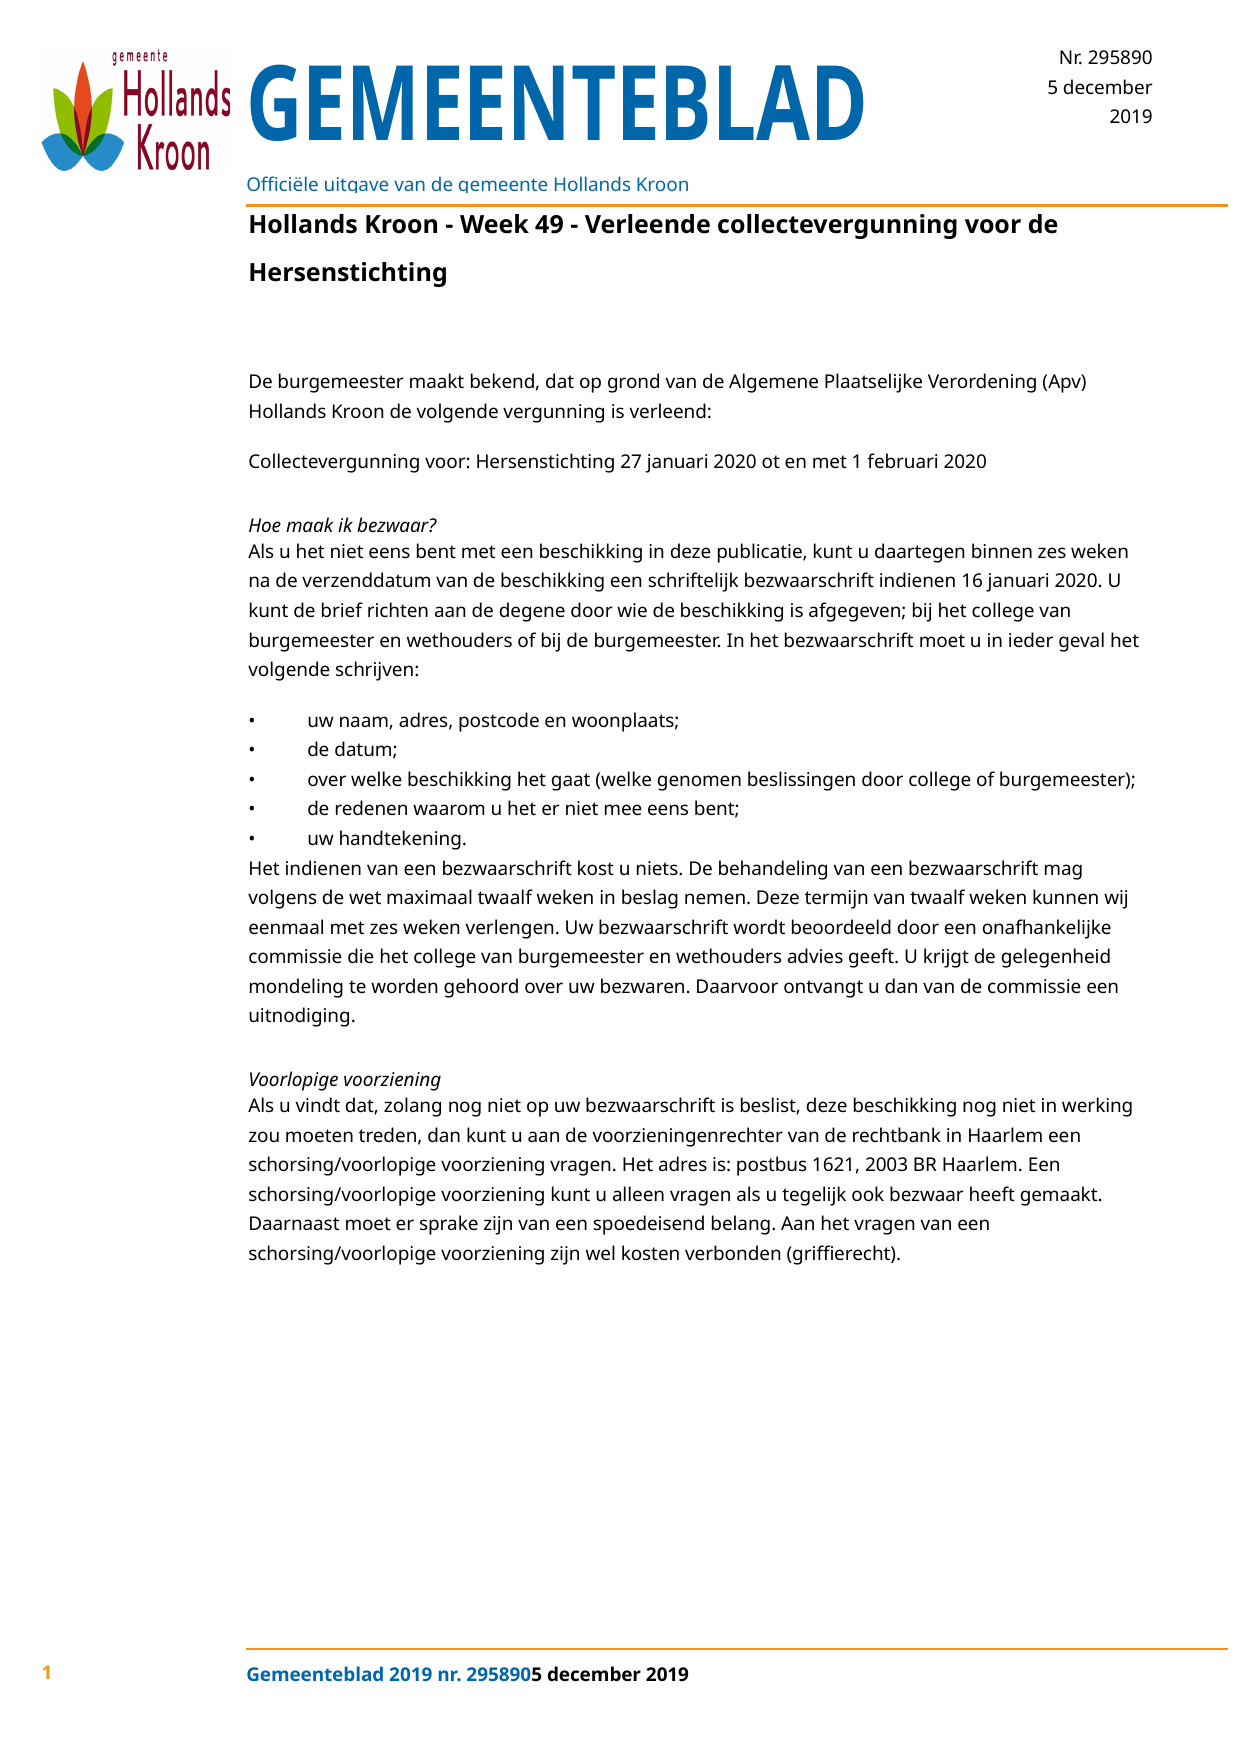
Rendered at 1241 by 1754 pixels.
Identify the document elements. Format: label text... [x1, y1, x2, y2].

text Hollands Kroon - Week 49 - Verleende collectevergunning voor de Hersenstichting [248, 207, 1152, 288]
text Collectevergunning voor: Hersenstichting 27 januari 2020 ot en met 1 februari 2020 [248, 448, 1152, 474]
text De burgemeester maakt bekend, dat op grond van de Algemene Plaatselijke Verordening (Apv) Hollands Kroon de volgende vergunning is verleend: [248, 368, 1152, 424]
list de redenen waarom u het er niet mee eens bent; [248, 796, 1152, 821]
picture [41, 47, 231, 172]
text Het indienen van een bezwaarschrift kost u niets. De behandeling van een bezwaarschrift mag volgens de wet maximaal twaalf weken in beslag nemen. Deze termijn van twaalf weken kunnen wij eenmaal met zes weken verlengen. Uw bezwaarschrift wordt beoordeeld door een onafhankelijke commissie die het college van burgemeester en wethouders advies geeft. U krijgt de gelegenheid mondeling te worden gehoord over uw bezwaren. Daarvoor ontvangt u dan van de commissie een uitnodiging. [248, 855, 1152, 1028]
text Als u het niet eens bent met een beschikking in deze publicatie, kunt u daartegen binnen zes weken na de verzenddatum van de beschikking een schriftelijk bezwaarschrift indienen 16 januari 2020. U kunt de brief richten aan de degene door wie de beschikking is afgegeven; bij het college van burgemeester en wethouders of bij de burgemeester. In het bezwaarschrift moet u in ieder geval het volgende schrijven: [248, 538, 1152, 682]
list uw handtekening. [248, 825, 1152, 851]
text Voorlopige voorziening [248, 1067, 1152, 1092]
list de datum; [248, 736, 1152, 762]
list uw naam, adres, postcode en woonplaats; [248, 707, 1152, 732]
list over welke beschikking het gaat (welke genomen beslissingen door college of burgemeester); [248, 766, 1152, 792]
text Als u vindt dat, zolang nog niet op uw bezwaarschrift is beslist, deze beschikking nog niet in werking zou moeten treden, dan kunt u aan de voorzieningenrechter van de rechtbank in Haarlem een schorsing/voorlopige voorziening vragen. Het adres is: postbus 1621, 2003 BR Haarlem. Een schorsing/voorlopige voorziening kunt u alleen vragen als u tegelijk ook bezwaar heeft gemaakt. Daarnaast moet er sprake zijn van een spoedeisend belang. Aan het vragen van een schorsing/voorlopige voorziening zijn wel kosten verbonden (griffierecht). [248, 1092, 1152, 1266]
text Hoe maak ik bezwaar? [248, 512, 1152, 538]
